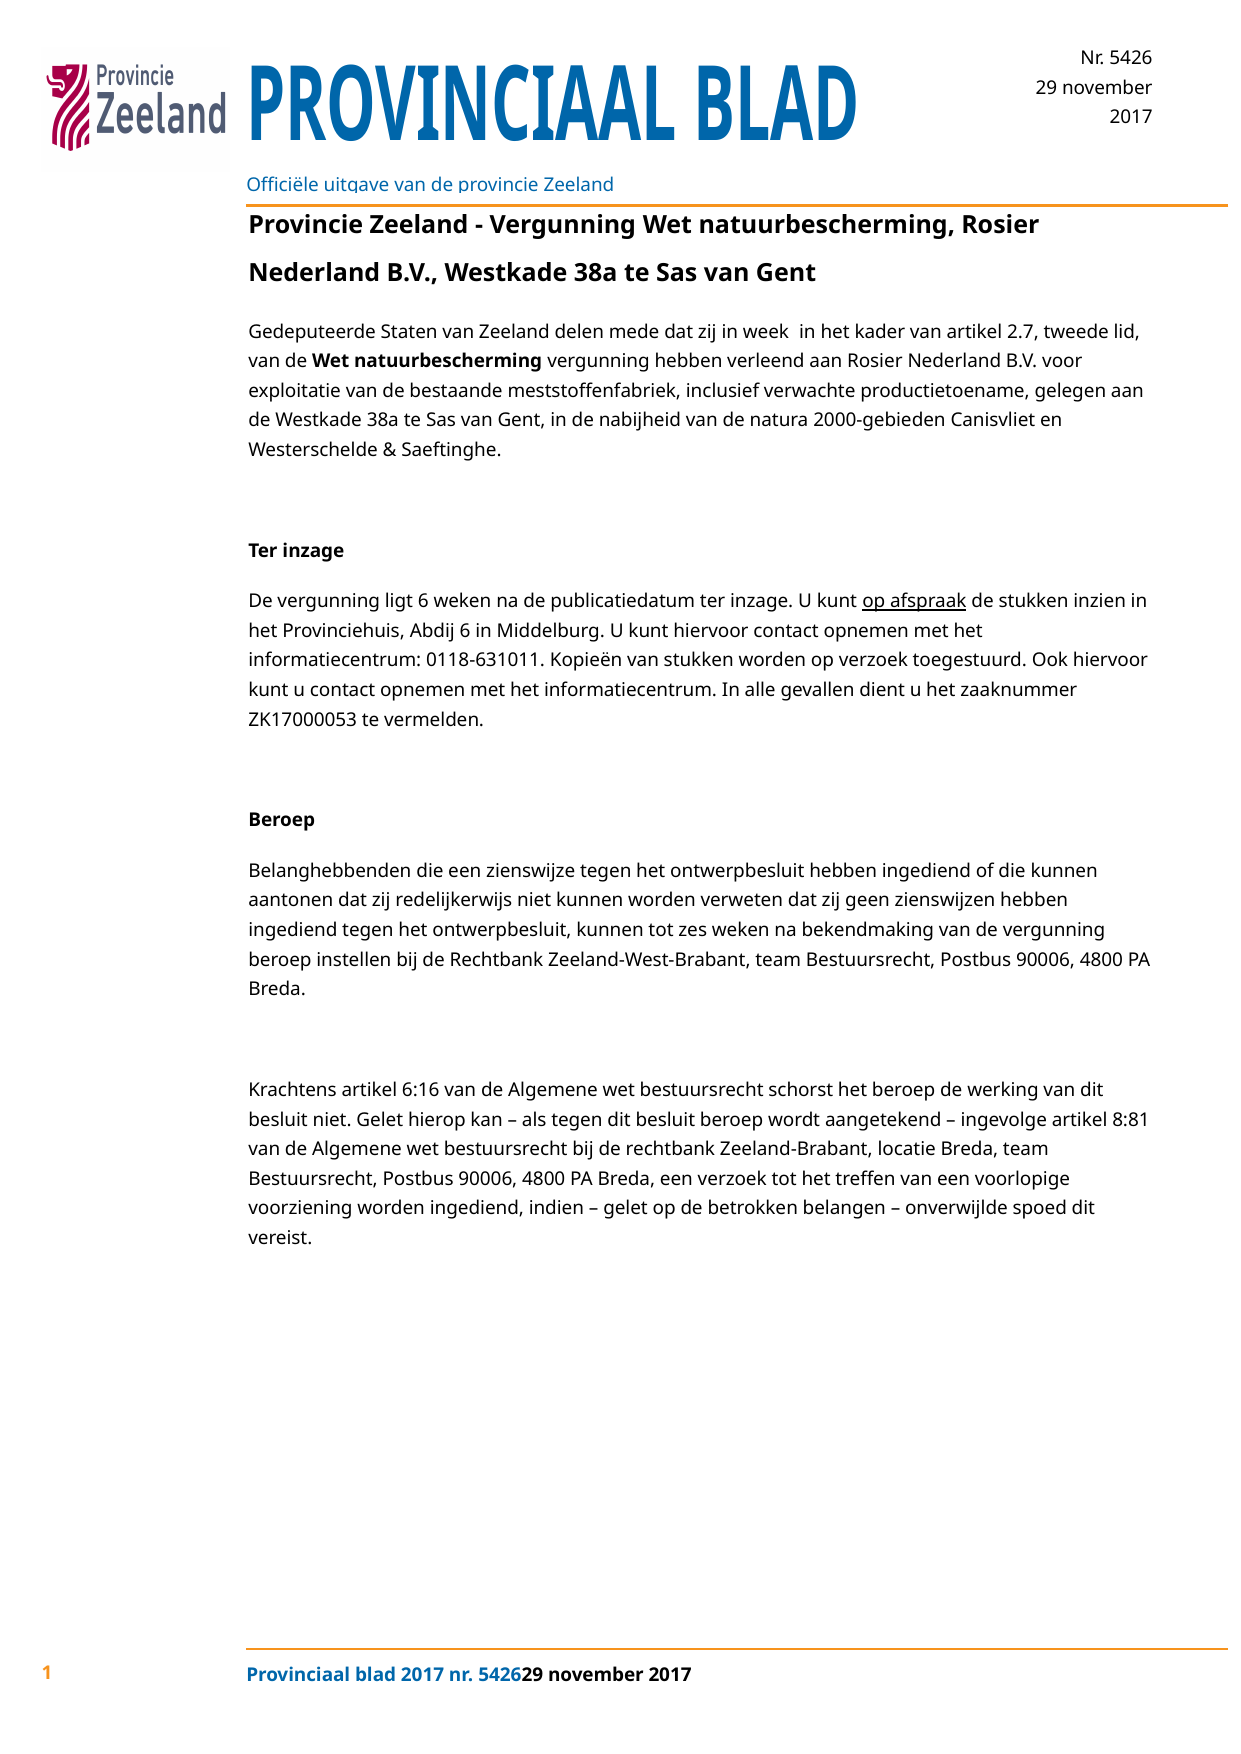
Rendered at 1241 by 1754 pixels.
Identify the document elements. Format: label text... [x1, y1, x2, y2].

text Krachtens artikel 6:16 van de Algemene wet bestuursrecht schorst het beroep de werking van dit besluit niet. Gelet hierop kan – als tegen dit besluit beroep wordt aangetekend – ingevolge artikel 8:81 van de Algemene wet bestuursrecht bij de rechtbank Zeeland-Brabant, locatie Breda, team Bestuursrecht, Postbus 90006, 4800 PA Breda, een verzoek tot het treffen van een voorlopige voorziening worden ingediend, indien – gelet op de betrokken belangen – onverwijlde spoed dit vereist. [248, 1076, 1152, 1250]
text Provincie Zeeland - Vergunning Wet natuurbescherming, Rosier Nederland B.V., Westkade 38a te Sas van Gent [248, 207, 1152, 288]
text De vergunning ligt 6 weken na de publicatiedatum ter inzage. U kunt op afspraak de stukken inzien in het Provinciehuis, Abdij 6 in Middelburg. U kunt hiervoor contact opnemen met het informatiecentrum: 0118-631011. Kopieën van stukken worden op verzoek toegestuurd. Ook hiervoor kunt u contact opnemen met het informatiecentrum. In alle gevallen dient u het zaaknummer ZK17000053 te vermelden. [248, 587, 1152, 732]
picture [41, 47, 231, 172]
text Ter inzage [248, 537, 1152, 563]
text Gedeputeerde Staten van Zeeland delen mede dat zij in week in het kader van artikel 2.7, tweede lid, van de Wet natuurbescherming vergunning hebben verleend aan Rosier Nederland B.V. voor exploitatie van de bestaande meststoffenfabriek, inclusief verwachte productietoename, gelegen aan de Westkade 38a te Sas van Gent, in de nabijheid van de natura 2000-gebieden Canisvliet en Westerschelde & Saeftinghe. [248, 318, 1152, 462]
text Belanghebbenden die een zienswijze tegen het ontwerpbesluit hebben ingediend of die kunnen aantonen dat zij redelijkerwijs niet kunnen worden verweten dat zij geen zienswijzen hebben ingediend tegen het ontwerpbesluit, kunnen tot zes weken na bekendmaking van de vergunning beroep instellen bij de Rechtbank Zeeland-West-Brabant, team Bestuursrecht, Postbus 90006, 4800 PA Breda. [248, 857, 1152, 1001]
text Beroep [248, 807, 1152, 832]
